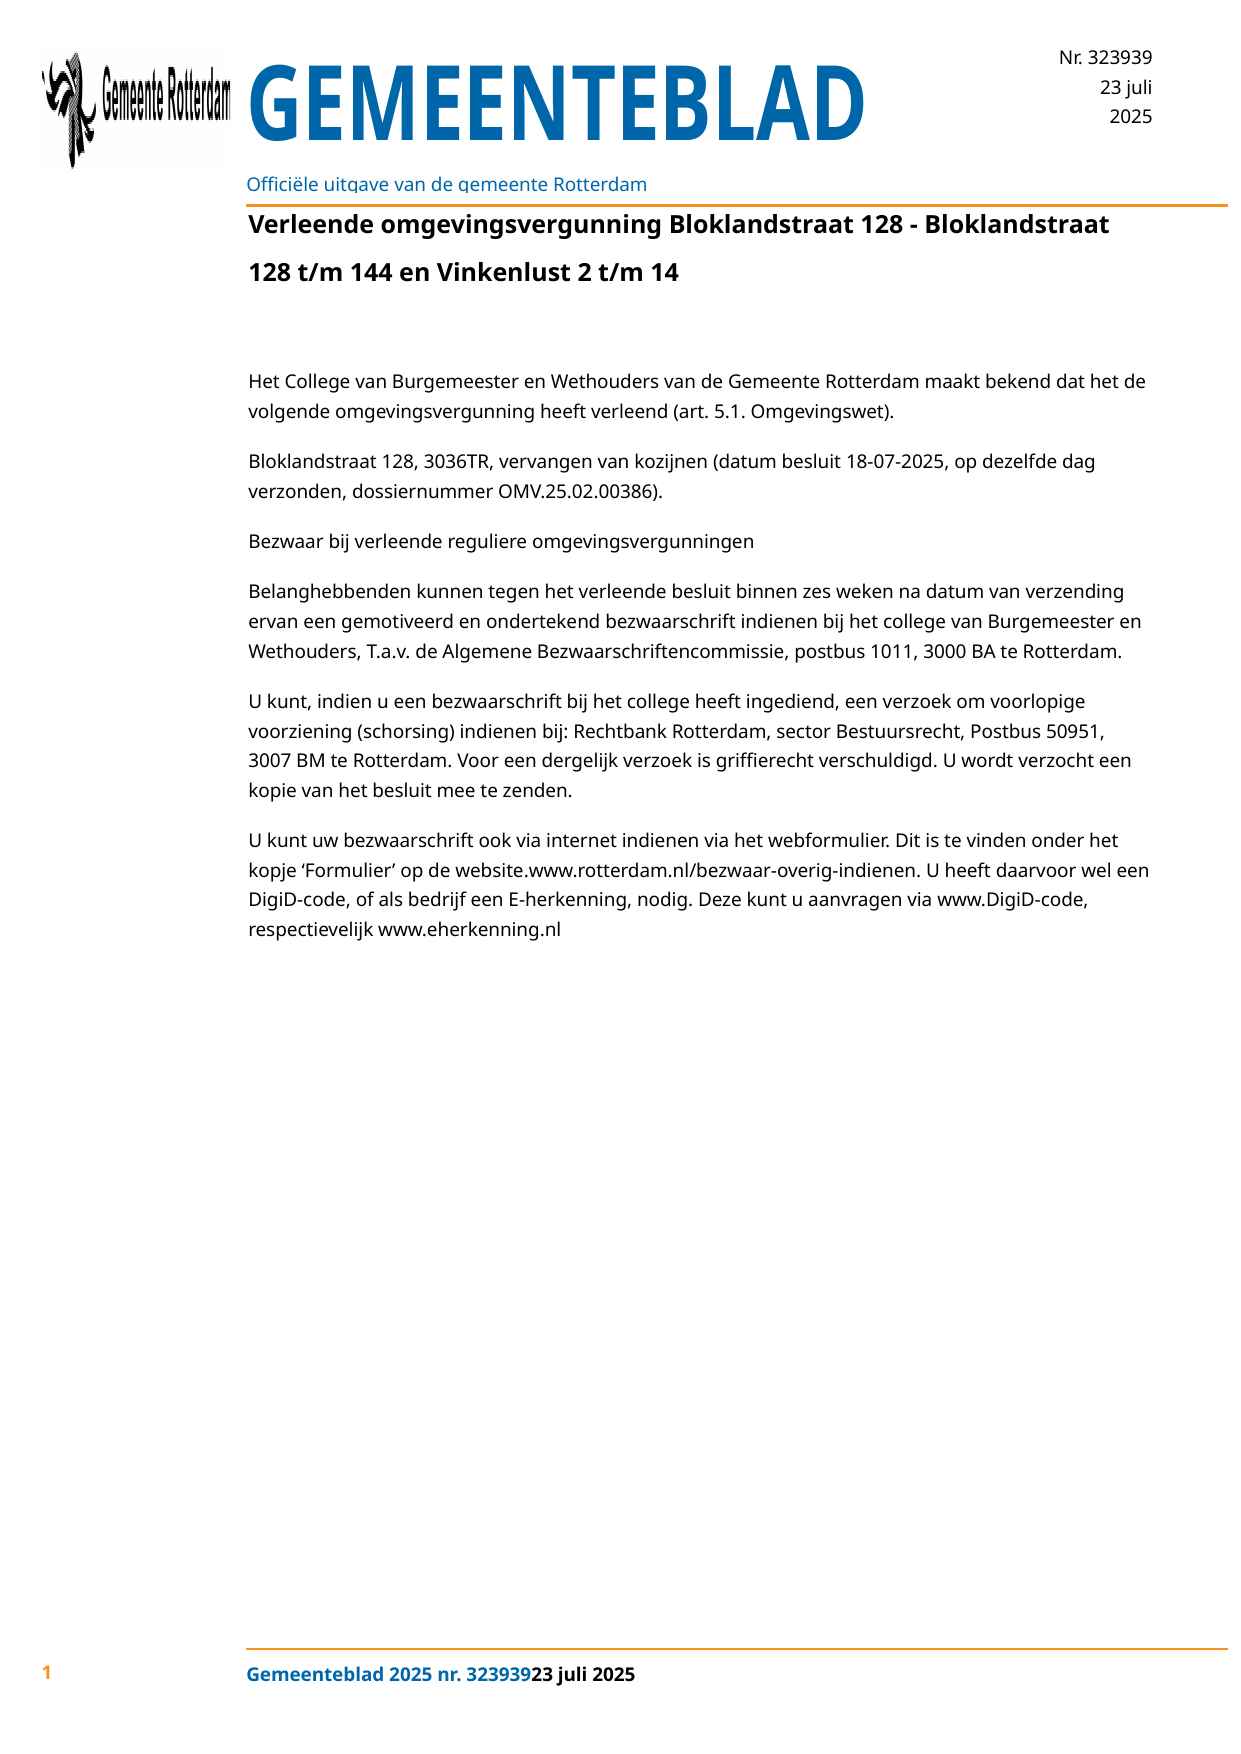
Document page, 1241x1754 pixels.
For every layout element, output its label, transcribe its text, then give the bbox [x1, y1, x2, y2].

text Bezwaar bij verleende reguliere omgevingsvergunningen [248, 528, 1152, 554]
text Belanghebbenden kunnen tegen het verleende besluit binnen zes weken na datum van verzending ervan een gemotiveerd en ondertekend bezwaarschrift indienen bij het college van Burgemeester en Wethouders, T.a.v. de Algemene Bezwaarschriftencommissie, postbus 1011, 3000 BA te Rotterdam. [248, 579, 1152, 664]
text Bloklandstraat 128, 3036TR, vervangen van kozijnen (datum besluit 18-07-2025, op dezelfde dag verzonden, dossiernummer OMV.25.02.00386). [248, 448, 1152, 504]
text Het College van Burgemeester en Wethouders van de Gemeente Rotterdam maakt bekend dat het de volgende omgevingsvergunning heeft verleend (art. 5.1. Omgevingswet). [248, 368, 1152, 424]
picture [41, 47, 231, 172]
text U kunt, indien u een bezwaarschrift bij het college heeft ingediend, een verzoek om voorlopige voorziening (schorsing) indienen bij: Rechtbank Rotterdam, sector Bestuursrecht, Postbus 50951, 3007 BM te Rotterdam. Voor een dergelijk verzoek is griffierecht verschuldigd. U wordt verzocht een kopie van het besluit mee te zenden. [248, 688, 1152, 803]
text U kunt uw bezwaarschrift ook via internet indienen via het webformulier. Dit is te vinden onder het kopje ‘Formulier’ op de website.www.rotterdam.nl/bezwaar-overig-indienen. U heeft daarvoor wel een DigiD-code, of als bedrijf een E-herkenning, nodig. Deze kunt u aanvragen via www.DigiD-code, respectievelijk www.eherkenning.nl [248, 827, 1152, 942]
text Verleende omgevingsvergunning Bloklandstraat 128 - Bloklandstraat 128 t/m 144 en Vinkenlust 2 t/m 14 [248, 207, 1152, 288]
